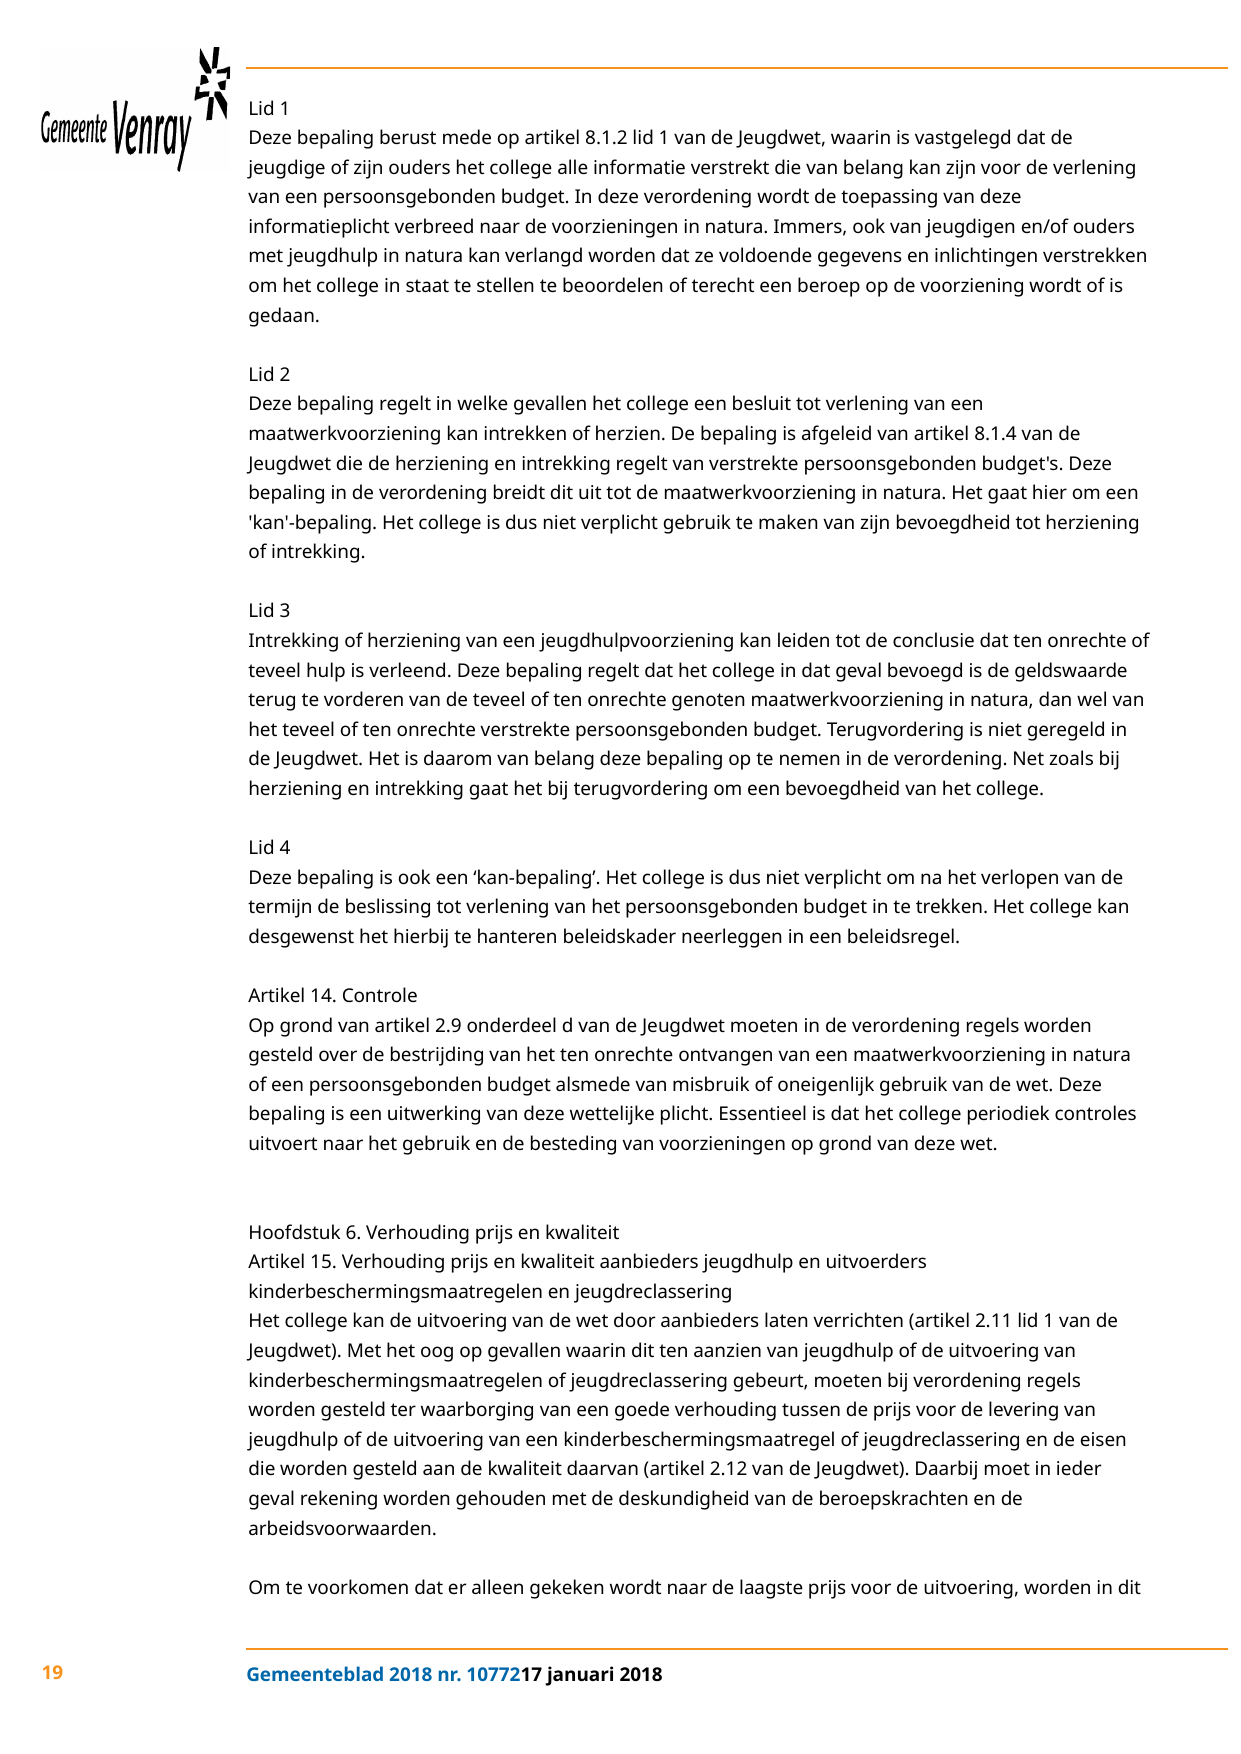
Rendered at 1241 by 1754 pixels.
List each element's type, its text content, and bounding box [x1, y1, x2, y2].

text Deze bepaling berust mede op artikel 8.1.2 lid 1 van de Jeugdwet, waarin is vastgelegd dat de jeugdige of zijn ouders het college alle informatie verstrekt die van belang kan zijn voor de verlening van een persoonsgebonden budget. In deze verordening wordt de toepassing van deze informatieplicht verbreed naar de voorzieningen in natura. Immers, ook van jeugdigen en/of ouders met jeugdhulp in natura kan verlangd worden dat ze voldoende gegevens en inlichtingen verstrekken om het college in staat te stellen te beoordelen of terecht een beroep op de voorziening wordt of is gedaan. [248, 124, 1152, 328]
text Op grond van artikel 2.9 onderdeel d van de Jeugdwet moeten in de verordening regels worden gesteld over de bestrijding van het ten onrechte ontvangen van een maatwerkvoorziening in natura of een persoonsgebonden budget alsmede van misbruik of oneigenlijk gebruik van de wet. Deze bepaling is een uitwerking van deze wettelijke plicht. Essentieel is dat het college periodiek controles uitvoert naar het gebruik en de besteding van voorzieningen op grond van deze wet. [248, 1012, 1152, 1156]
text Lid 2 [248, 361, 1152, 387]
text Deze bepaling regelt in welke gevallen het college een besluit tot verlening van een maatwerkvoorziening kan intrekken of herzien. De bepaling is afgeleid van artikel 8.1.4 van de Jeugdwet die de herziening en intrekking regelt van verstrekte persoonsgebonden budget's. Deze bepaling in de verordening breidt dit uit tot de maatwerkvoorziening in natura. Het gaat hier om een 'kan'-bepaling. Het college is dus niet verplicht gebruik te maken van zijn bevoegdheid tot herziening of intrekking. [248, 391, 1152, 564]
text Intrekking of herziening van een jeugdhulpvoorziening kan leiden tot de conclusie dat ten onrechte of teveel hulp is verleend. Deze bepaling regelt dat het college in dat geval bevoegd is de geldswaarde terug te vorderen van de teveel of ten onrechte genoten maatwerkvoorziening in natura, dan wel van het teveel of ten onrechte verstrekte persoonsgebonden budget. Terugvordering is niet geregeld in de Jeugdwet. Het is daarom van belang deze bepaling op te nemen in de verordening. Net zoals bij herziening en intrekking gaat het bij terugvordering om een bevoegdheid van het college. [248, 627, 1152, 801]
text Lid 4 [248, 834, 1152, 860]
text Artikel 14. Controle [248, 982, 1152, 1008]
text Deze bepaling is ook een ‘kan-bepaling’. Het college is dus niet verplicht om na het verlopen van de termijn de beslissing tot verlening van het persoonsgebonden budget in te trekken. Het college kan desgewenst het hierbij te hanteren beleidskader neerleggen in een beleidsregel. [248, 864, 1152, 949]
text Lid 1 [248, 95, 1152, 121]
text Artikel 15. Verhouding prijs en kwaliteit aanbieders jeugdhulp en uitvoerders kinderbeschermingsmaatregelen en jeugdreclassering [248, 1248, 1152, 1304]
picture [41, 47, 231, 172]
text Hoofdstuk 6. Verhouding prijs en kwaliteit [248, 1219, 1152, 1245]
text Om te voorkomen dat er alleen gekeken wordt naar de laagste prijs voor de uitvoering, worden in dit [248, 1574, 1152, 1600]
text Het college kan de uitvoering van de wet door aanbieders laten verrichten (artikel 2.11 lid 1 van de Jeugdwet). Met het oog op gevallen waarin dit ten aanzien van jeugdhulp of de uitvoering van kinderbeschermingsmaatregelen of jeugdreclassering gebeurt, moeten bij verordening regels worden gesteld ter waarborging van een goede verhouding tussen de prijs voor de levering van jeugdhulp of de uitvoering van een kinderbeschermingsmaatregel of jeugdreclassering en de eisen die worden gesteld aan de kwaliteit daarvan (artikel 2.12 van de Jeugdwet). Daarbij moet in ieder geval rekening worden gehouden met de deskundigheid van de beroepskrachten en de arbeidsvoorwaarden. [248, 1308, 1152, 1541]
text Lid 3 [248, 598, 1152, 623]
